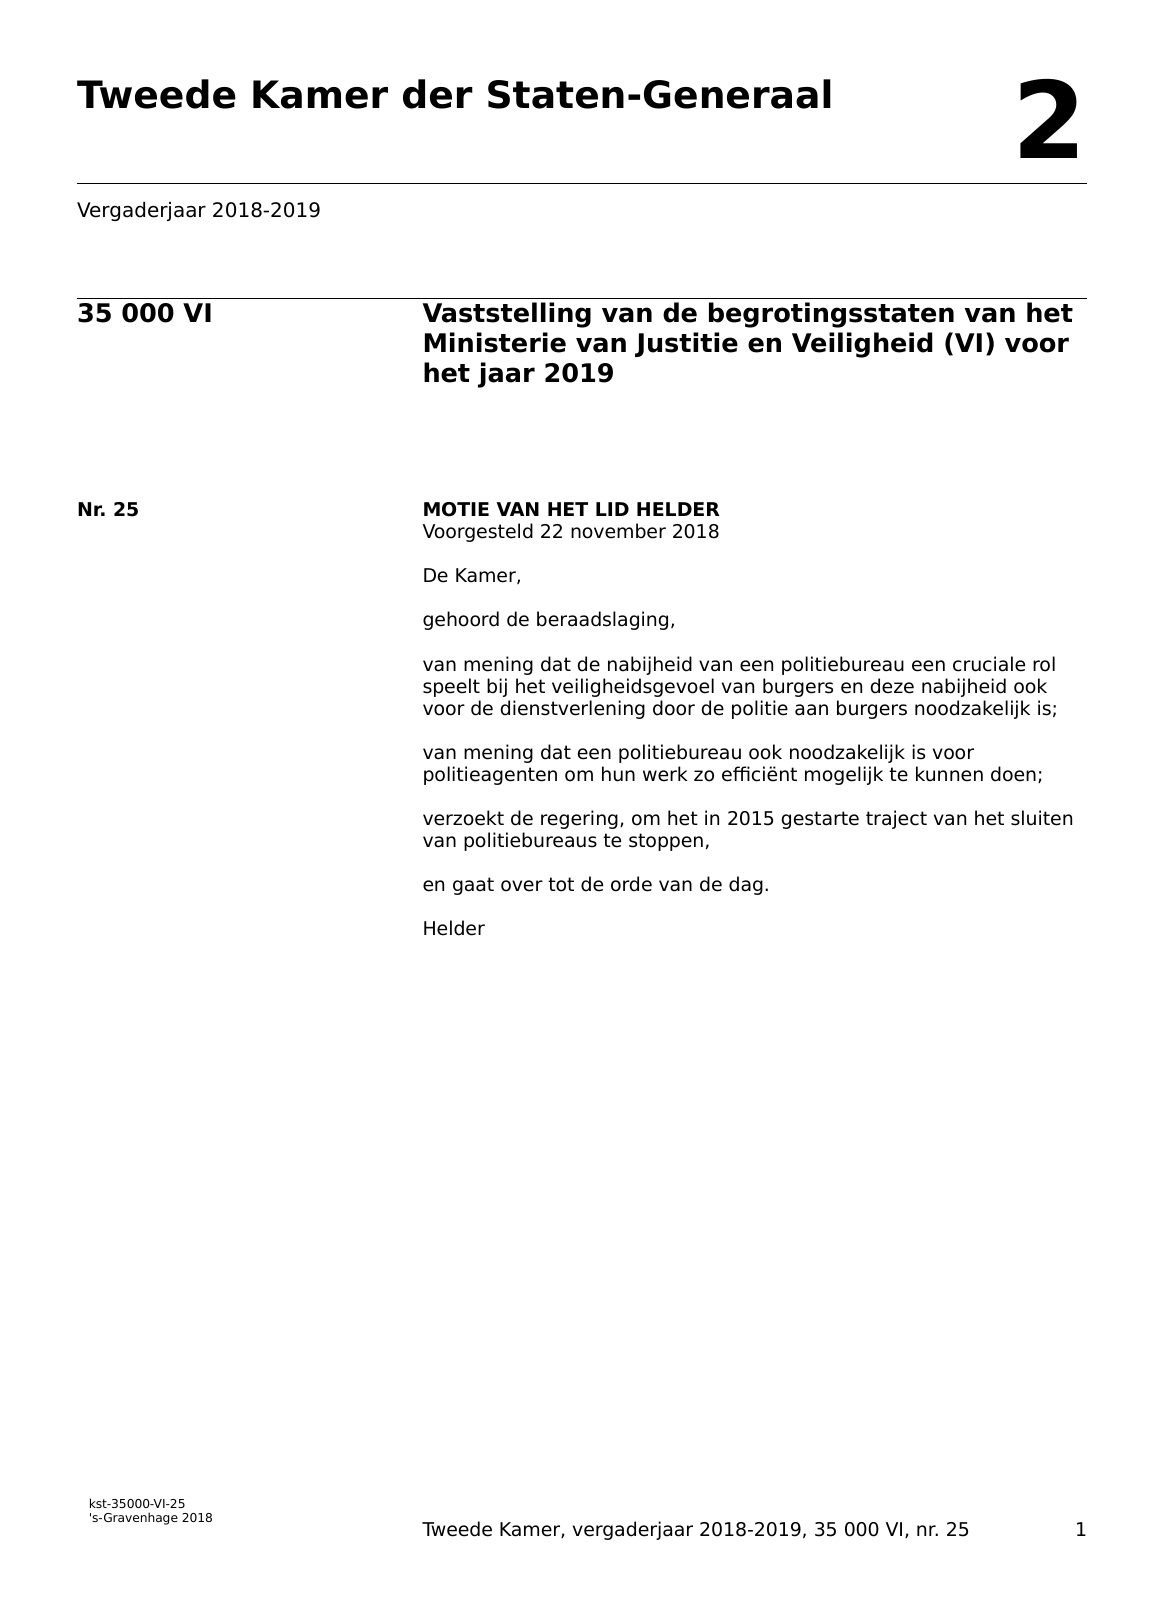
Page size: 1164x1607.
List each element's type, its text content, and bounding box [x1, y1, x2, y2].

text Helder [422, 918, 1087, 940]
text verzoekt de regering, om het in 2015 gestarte traject van het sluiten van politiebureaus te stoppen, [422, 808, 1087, 852]
text kst-35000-VI-25 [88, 1497, 323, 1511]
text De Kamer, [422, 565, 1087, 587]
table_cell Vergaderjaar 2018-2019 [77, 184, 1087, 298]
text van mening dat de nabijheid van een politiebureau een cruciale rol speelt bij het veiligheidsgevoel van burgers en deze nabijheid ook voor de dienstverlening door de politie aan burgers noodzakelijk is; [422, 653, 1087, 719]
text van mening dat een politiebureau ook noodzakelijk is voor politieagenten om hun werk zo efficiënt mogelijk te kunnen doen; [422, 742, 1087, 786]
text Voorgesteld 22 november 2018 [422, 521, 1087, 543]
subtitle Nr. 25 MOTIE VAN HET LID HELDER [77, 499, 1087, 521]
table_header 2 [886, 59, 1087, 183]
text 's-Gravenhage 2018 [88, 1511, 323, 1525]
subtitle 35 000 VI Vaststelling van de begrotingsstaten van het Ministerie van Justitie en Veiligheid (VI) voor het jaar 2019 [77, 299, 1087, 388]
table_header Tweede Kamer der Staten-Generaal [77, 59, 886, 183]
text en gaat over tot de orde van de dag. [422, 874, 1087, 896]
text gehoord de beraadslaging, [422, 609, 1087, 631]
